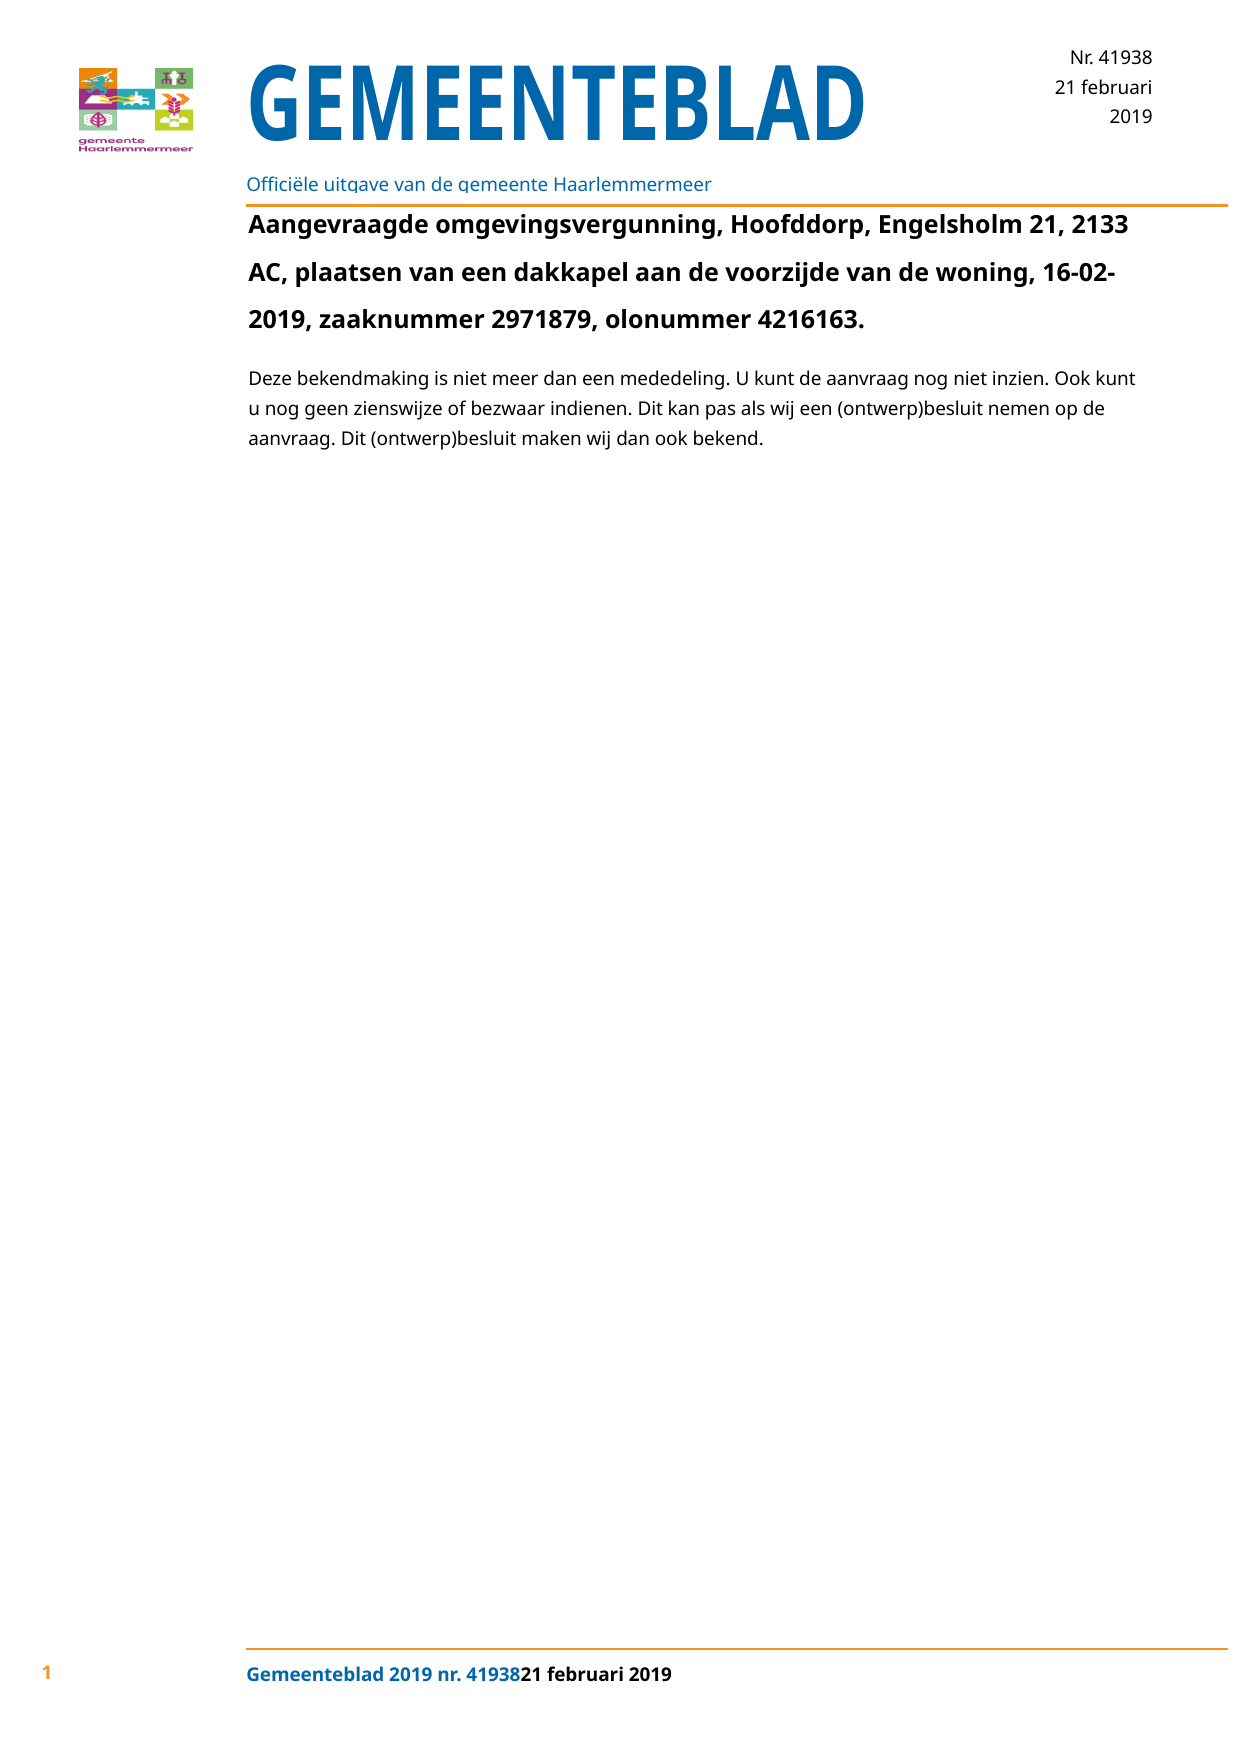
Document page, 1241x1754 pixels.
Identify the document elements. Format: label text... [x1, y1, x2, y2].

picture [41, 47, 231, 172]
text Deze bekendmaking is niet meer dan een mededeling. U kunt de aanvraag nog niet inzien. Ook kunt u nog geen zienswijze of bezwaar indienen. Dit kan pas als wij een (ontwerp)besluit nemen op de aanvraag. Dit (ontwerp)besluit maken wij dan ook bekend. [248, 366, 1152, 450]
text Aangevraagde omgevingsvergunning, Hoofddorp, Engelsholm 21, 2133 AC, plaatsen van een dakkapel aan de voorzijde van de woning, 16-02-2019, zaaknummer 2971879, olonummer 4216163. [248, 207, 1152, 336]
